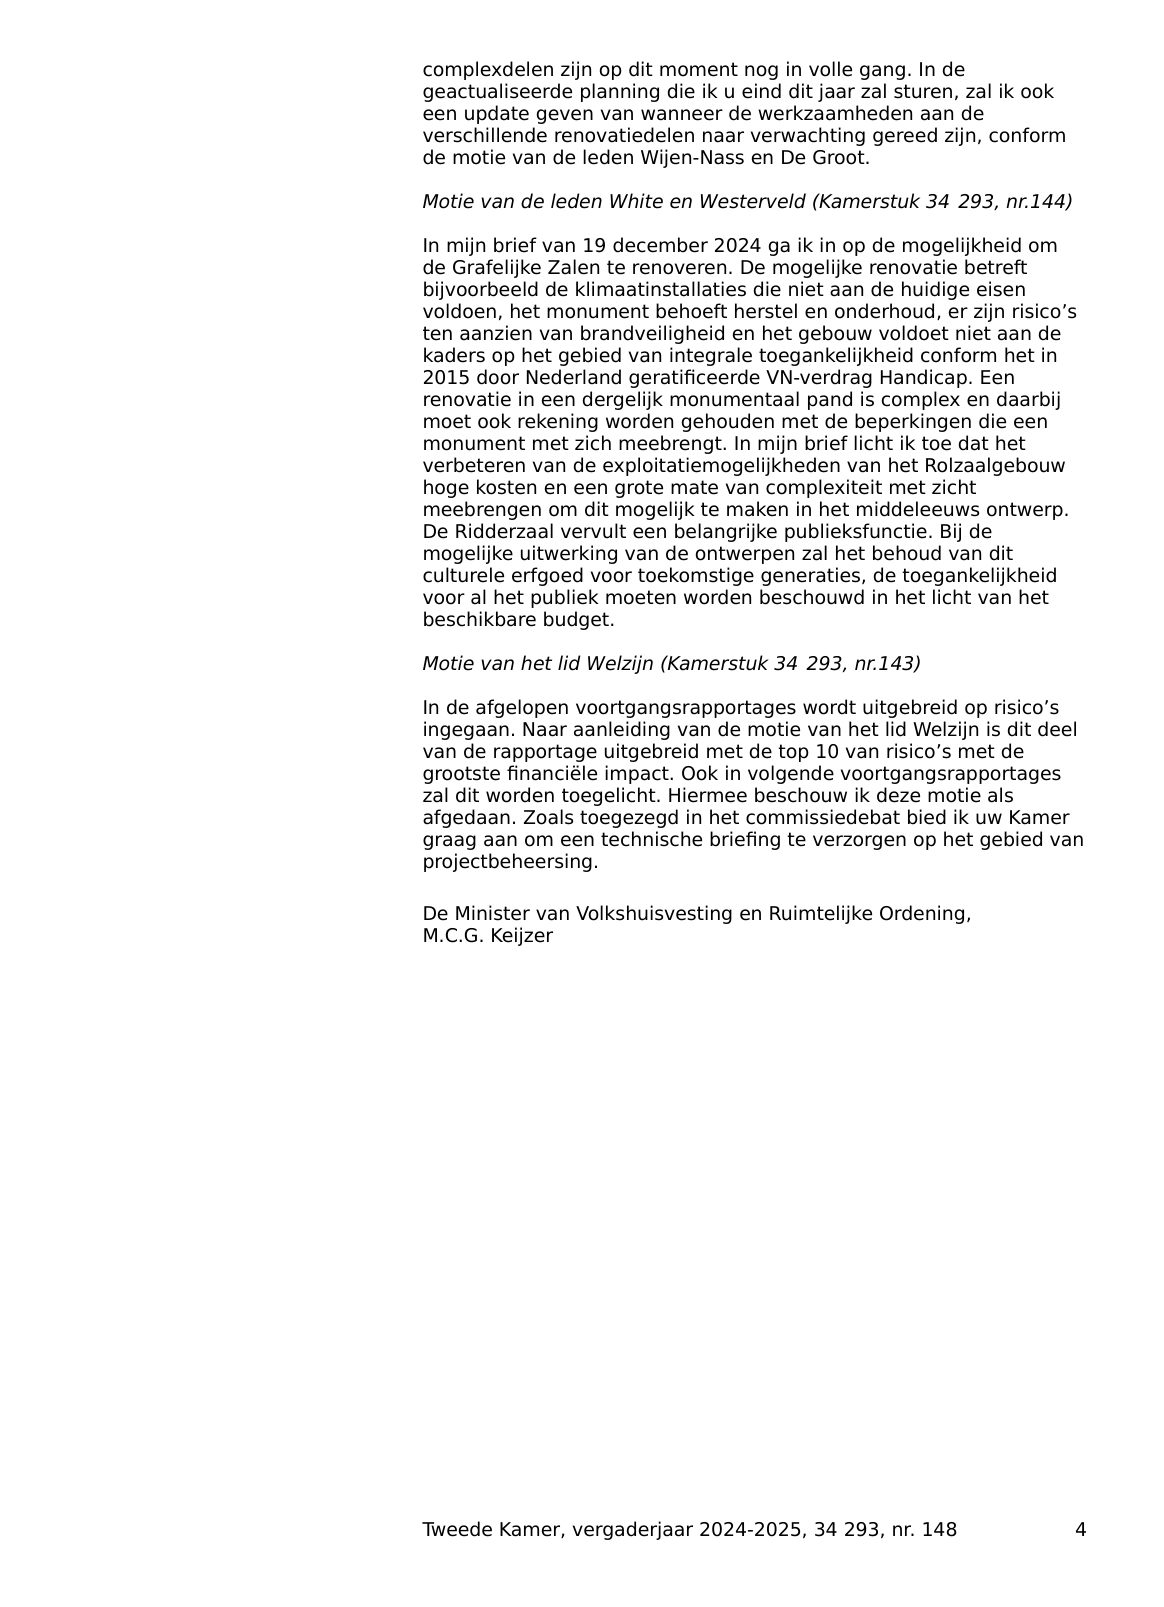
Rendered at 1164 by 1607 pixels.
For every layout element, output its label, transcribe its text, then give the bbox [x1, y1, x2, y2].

text De Minister van Volkshuisvesting en Ruimtelijke Ordening, M.C.G. Keijzer [422, 903, 1087, 947]
text In de afgelopen voortgangsrapportages wordt uitgebreid op risico’s ingegaan. Naar aanleiding van de motie van het lid Welzijn is dit deel van de rapportage uitgebreid met de top 10 van risico’s met de grootste financiële impact. Ook in volgende voortgangsrapportages zal dit worden toegelicht. Hiermee beschouw ik deze motie als afgedaan. Zoals toegezegd in het commissiedebat bied ik uw Kamer graag aan om een technische briefing te verzorgen op het gebied van projectbeheersing. [422, 697, 1087, 873]
text complexdelen zijn op dit moment nog in volle gang. In de geactualiseerde planning die ik u eind dit jaar zal sturen, zal ik ook een update geven van wanneer de werkzaamheden aan de verschillende renovatiedelen naar verwachting gereed zijn, conform de motie van de leden Wijen-Nass en De Groot. [422, 59, 1087, 169]
subtitle Motie van het lid Welzijn (Kamerstuk 34 293, nr.143) [422, 653, 1087, 675]
text In mijn brief van 19 december 2024 ga ik in op de mogelijkheid om de Grafelijke Zalen te renoveren. De mogelijke renovatie betreft bijvoorbeeld de klimaatinstallaties die niet aan de huidige eisen voldoen, het monument behoeft herstel en onderhoud, er zijn risico’s ten aanzien van brandveiligheid en het gebouw voldoet niet aan de kaders op het gebied van integrale toegankelijkheid conform het in 2015 door Nederland geratificeerde VN-verdrag Handicap. Een renovatie in een dergelijk monumentaal pand is complex en daarbij moet ook rekening worden gehouden met de beperkingen die een monument met zich meebrengt. In mijn brief licht ik toe dat het verbeteren van de exploitatiemogelijkheden van het Rolzaalgebouw hoge kosten en een grote mate van complexiteit met zicht meebrengen om dit mogelijk te maken in het middeleeuws ontwerp. De Ridderzaal vervult een belangrijke publieksfunctie. Bij de mogelijke uitwerking van de ontwerpen zal het behoud van dit culturele erfgoed voor toekomstige generaties, de toegankelijkheid voor al het publiek moeten worden beschouwd in het licht van het beschikbare budget. [422, 235, 1087, 631]
subtitle Motie van de leden White en Westerveld (Kamerstuk 34 293, nr.144) [422, 191, 1087, 213]
